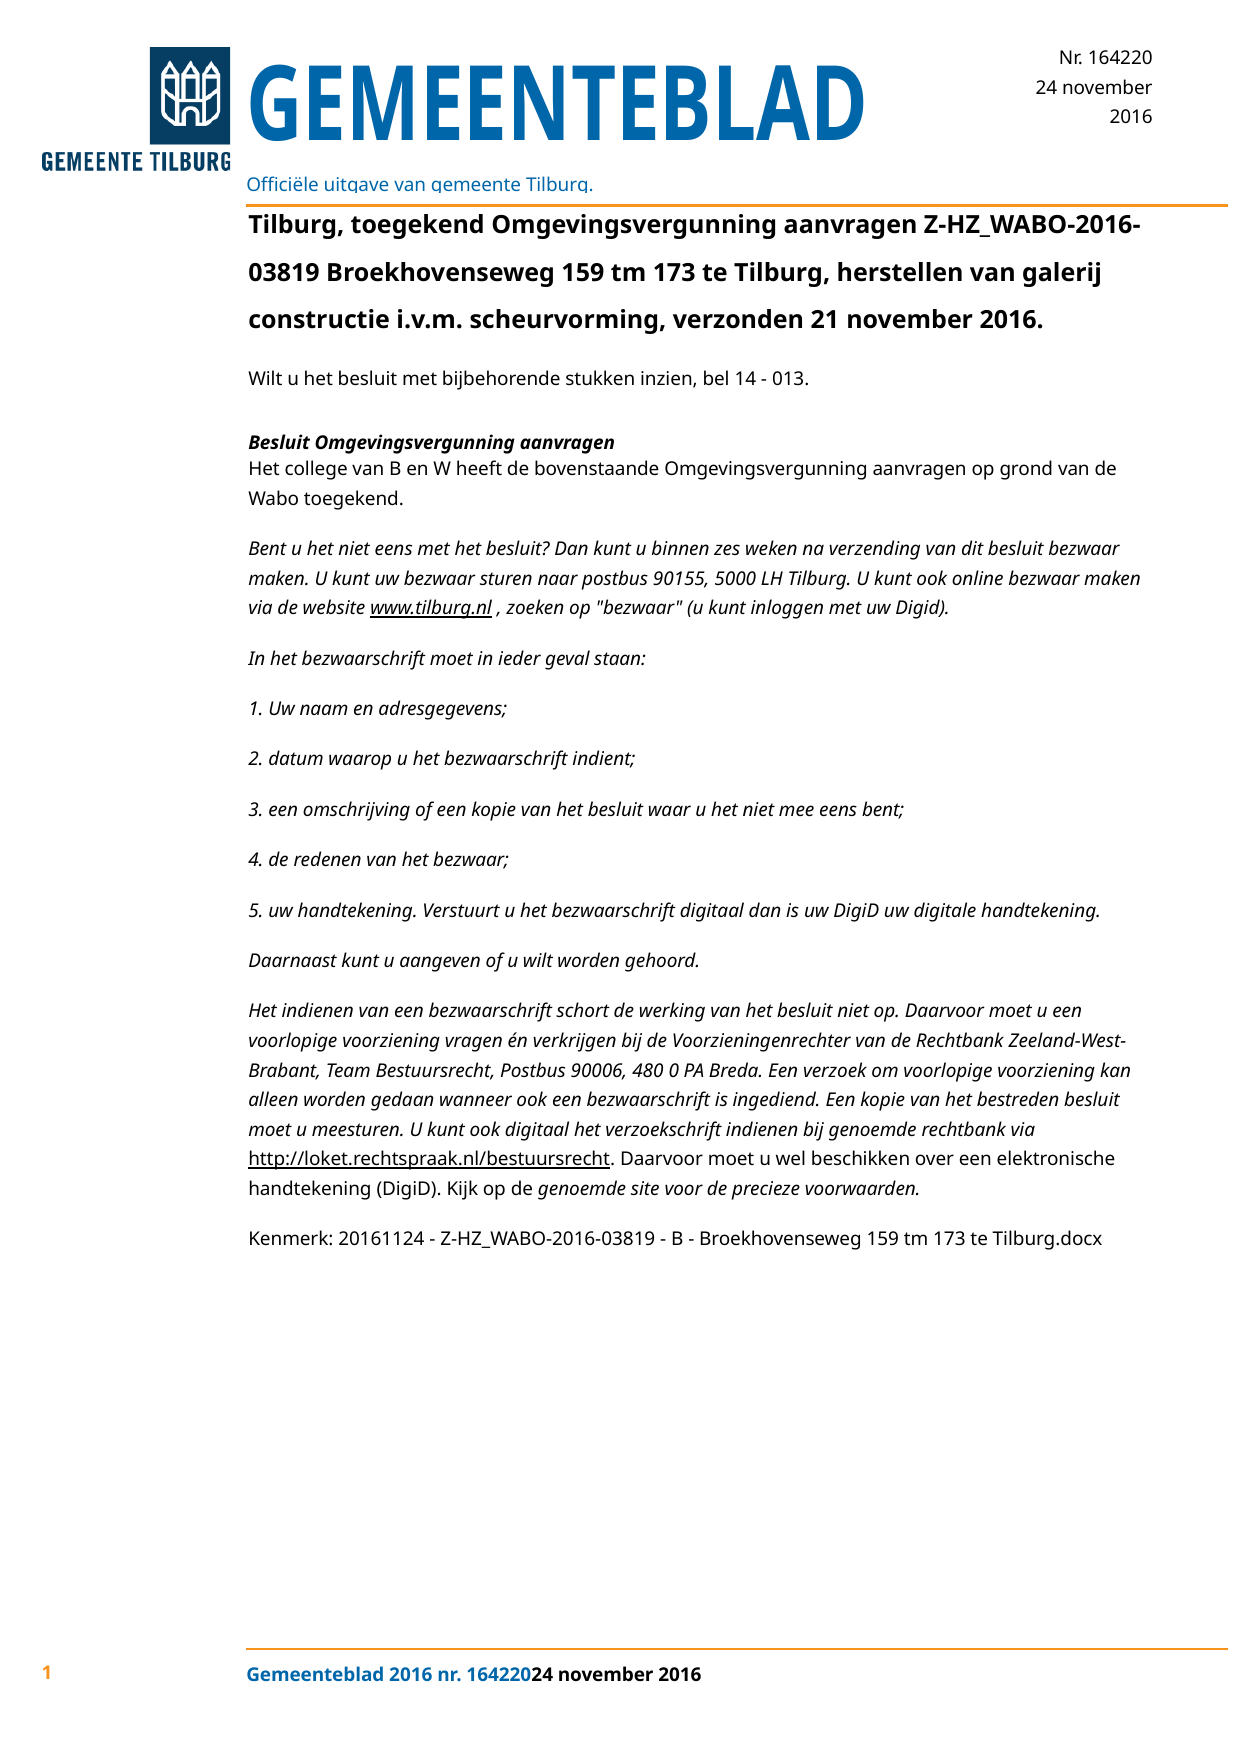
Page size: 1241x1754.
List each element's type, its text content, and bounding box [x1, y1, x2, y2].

text 4. de redenen van het bezwaar; [248, 846, 1152, 872]
text Het college van B en W heeft de bovenstaande Omgevingsvergunning aanvragen op grond van de Wabo toegekend. [248, 455, 1152, 511]
text 3. een omschrijving of een kopie van het besluit waar u het niet mee eens bent; [248, 796, 1152, 822]
text In het bezwaarschrift moet in ieder geval staan: [248, 645, 1152, 671]
text Kenmerk: 20161124 - Z-HZ_WABO-2016-03819 - B - Broekhovenseweg 159 tm 173 te Tilburg.docx [248, 1226, 1152, 1251]
text Het indienen van een bezwaarschrift schort de werking van het besluit niet op. Daarvoor moet u een voorlopige voorziening vragen én verkrijgen bij de Voorzieningenrechter van de Rechtbank Zeeland-West-Brabant, Team Bestuursrecht, Postbus 90006, 480 0 PA Breda. Een verzoek om voorlopige voorziening kan alleen worden gedaan wanneer ook een bezwaarschrift is ingediend. Een kopie van het bestreden besluit moet u meesturen. U kunt ook digitaal het verzoekschrift indienen bij genoemde rechtbank via http://loket.rechtspraak.nl/bestuursrecht. Daarvoor moet u wel beschikken over een elektronische handtekening (DigiD). Kijk op de genoemde site voor de precieze voorwaarden. [248, 998, 1152, 1201]
text Daarnaast kunt u aangeven of u wilt worden gehoord. [248, 947, 1152, 973]
text Wilt u het besluit met bijbehorende stukken inzien, bel 14 - 013. [248, 366, 1152, 391]
text 2. datum waarop u het bezwaarschrift indient; [248, 746, 1152, 771]
text 5. uw handtekening. Verstuurt u het bezwaarschrift digitaal dan is uw DigiD uw digitale handtekening. [248, 897, 1152, 923]
text 1. Uw naam en adresgegevens; [248, 695, 1152, 721]
picture [41, 47, 231, 172]
text Bent u het niet eens met het besluit? Dan kunt u binnen zes weken na verzending van dit besluit bezwaar maken. U kunt uw bezwaar sturen naar postbus 90155, 5000 LH Tilburg. U kunt ook online bezwaar maken via de website www.tilburg.nl , zoeken op "bezwaar" (u kunt inloggen met uw Digid). [248, 535, 1152, 620]
text Besluit Omgevingsvergunning aanvragen [248, 429, 1152, 455]
text Tilburg, toegekend Omgevingsvergunning aanvragen Z-HZ_WABO-2016-03819 Broekhovenseweg 159 tm 173 te Tilburg, herstellen van galerij constructie i.v.m. scheurvorming, verzonden 21 november 2016. [248, 207, 1152, 336]
